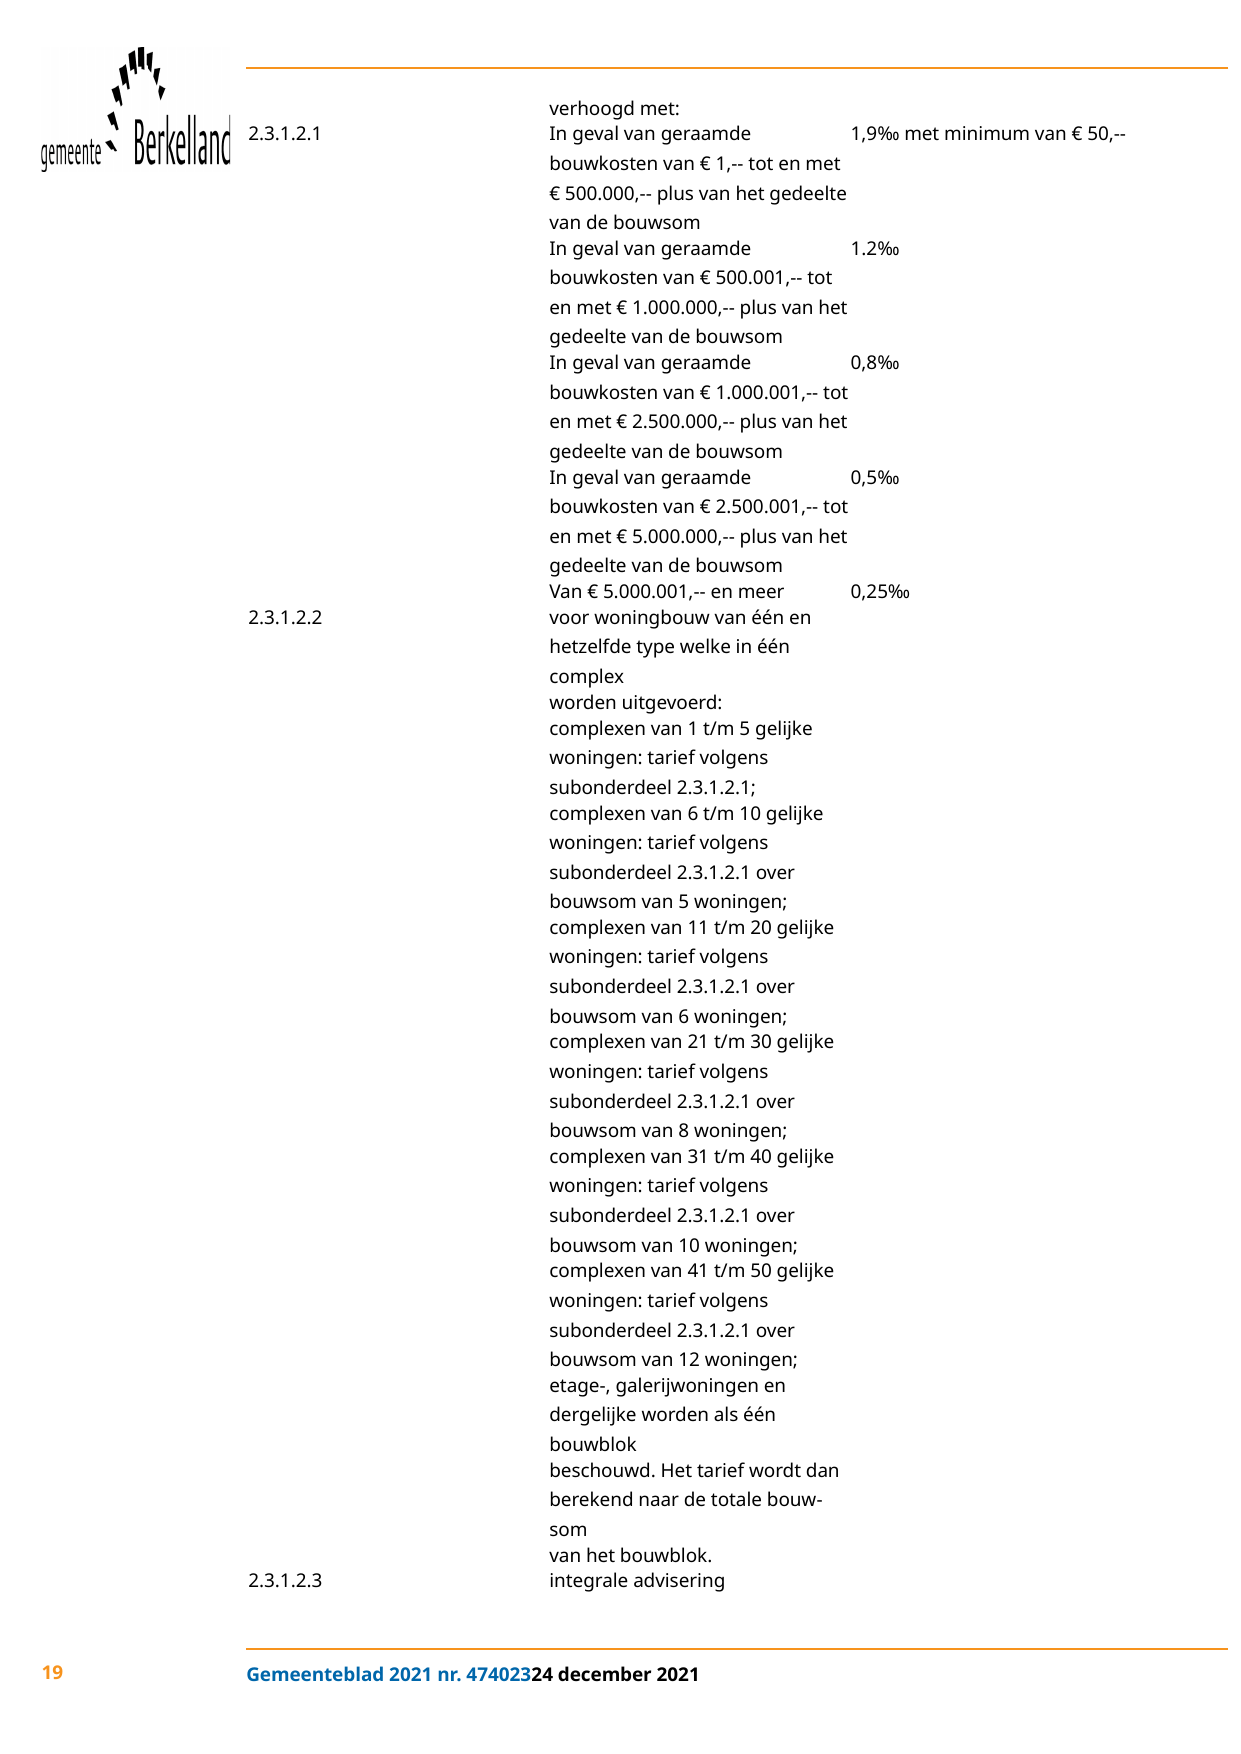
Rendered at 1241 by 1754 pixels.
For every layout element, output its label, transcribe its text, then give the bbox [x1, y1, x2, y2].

picture [41, 47, 231, 172]
table_cell [248, 464, 549, 578]
table_cell [248, 95, 549, 121]
table_cell verhoogd met: [549, 95, 850, 121]
table_cell [850, 914, 1152, 1029]
table_cell etage-, galerijwoningen en dergelijke worden als één bouwblok [549, 1372, 850, 1457]
table_cell [248, 235, 549, 349]
table_cell Van € 5.000.001,-- en meer [549, 579, 850, 604]
table_cell [850, 1542, 1152, 1568]
table_cell complexen van 6 t/m 10 gelijke woningen: tarief volgens subonderdeel 2.3.1.2.1 over bouwsom van 5 woningen; [549, 800, 850, 914]
table_cell 0,25‰ [850, 579, 1152, 604]
table_cell [850, 95, 1152, 121]
table_cell integrale advisering [549, 1568, 850, 1593]
table_cell 0,8‰ [850, 350, 1152, 464]
table_cell [850, 689, 1152, 715]
table_cell In geval van geraamde bouwkosten van € 1.000.001,-- tot en met € 2.500.000,-- plus van het gedeelte van de bouwsom [549, 350, 850, 464]
table_cell van het bouwblok. [549, 1542, 850, 1568]
table_cell [248, 1029, 549, 1143]
table_cell 2.3.1.2.1 [248, 121, 549, 235]
table_cell complexen van 31 t/m 40 gelijke woningen: tarief volgens subonderdeel 2.3.1.2.1 over bouwsom van 10 woningen; [549, 1143, 850, 1258]
table_cell [850, 1029, 1152, 1143]
table_cell voor woningbouw van één en hetzelfde type welke in één complex [549, 604, 850, 689]
table_cell [248, 1258, 549, 1372]
table_cell complexen van 1 t/m 5 gelijke woningen: tarief volgens subonderdeel 2.3.1.2.1; [549, 715, 850, 800]
table_cell [248, 800, 549, 914]
table_cell [248, 1143, 549, 1258]
table_cell [850, 1258, 1152, 1372]
table_cell complexen van 11 t/m 20 gelijke woningen: tarief volgens subonderdeel 2.3.1.2.1 over bouwsom van 6 woningen; [549, 914, 850, 1029]
table_cell In geval van geraamde bouwkosten van € 1,-- tot en met € 500.000,-- plus van het gedeelte van de bouwsom [549, 121, 850, 235]
table_cell [850, 800, 1152, 914]
table_cell [248, 350, 549, 464]
table_cell 1,9‰ met minimum van € 50,-- [850, 121, 1152, 235]
table_cell 2.3.1.2.3 [248, 1568, 549, 1593]
table_cell [850, 1457, 1152, 1542]
table_cell [248, 715, 549, 800]
table_cell 0,5‰ [850, 464, 1152, 578]
table_cell [850, 1568, 1152, 1593]
table_cell [850, 1143, 1152, 1258]
table_cell In geval van geraamde bouwkosten van € 2.500.001,-- tot en met € 5.000.000,-- plus van het gedeelte van de bouwsom [549, 464, 850, 578]
table_cell worden uitgevoerd: [549, 689, 850, 715]
table_cell [850, 1372, 1152, 1457]
table_cell 2.3.1.2.2 [248, 604, 549, 715]
table_cell 1.2‰ [850, 235, 1152, 349]
table_cell [248, 914, 549, 1029]
table_cell In geval van geraamde bouwkosten van € 500.001,-- tot en met € 1.000.000,-- plus van het gedeelte van de bouwsom [549, 235, 850, 349]
table_cell beschouwd. Het tarief wordt dan berekend naar de totale bouw­som [549, 1457, 850, 1542]
table_cell [850, 715, 1152, 800]
table_cell [248, 579, 549, 604]
table_cell [850, 604, 1152, 689]
table_cell complexen van 21 t/m 30 gelijke woningen: tarief volgens subonderdeel 2.3.1.2.1 over bouwsom van 8 woningen; [549, 1029, 850, 1143]
table_cell complexen van 41 t/m 50 gelijke woningen: tarief volgens subonderdeel 2.3.1.2.1 over bouwsom van 12 woningen; [549, 1258, 850, 1372]
table_cell [248, 1372, 549, 1568]
